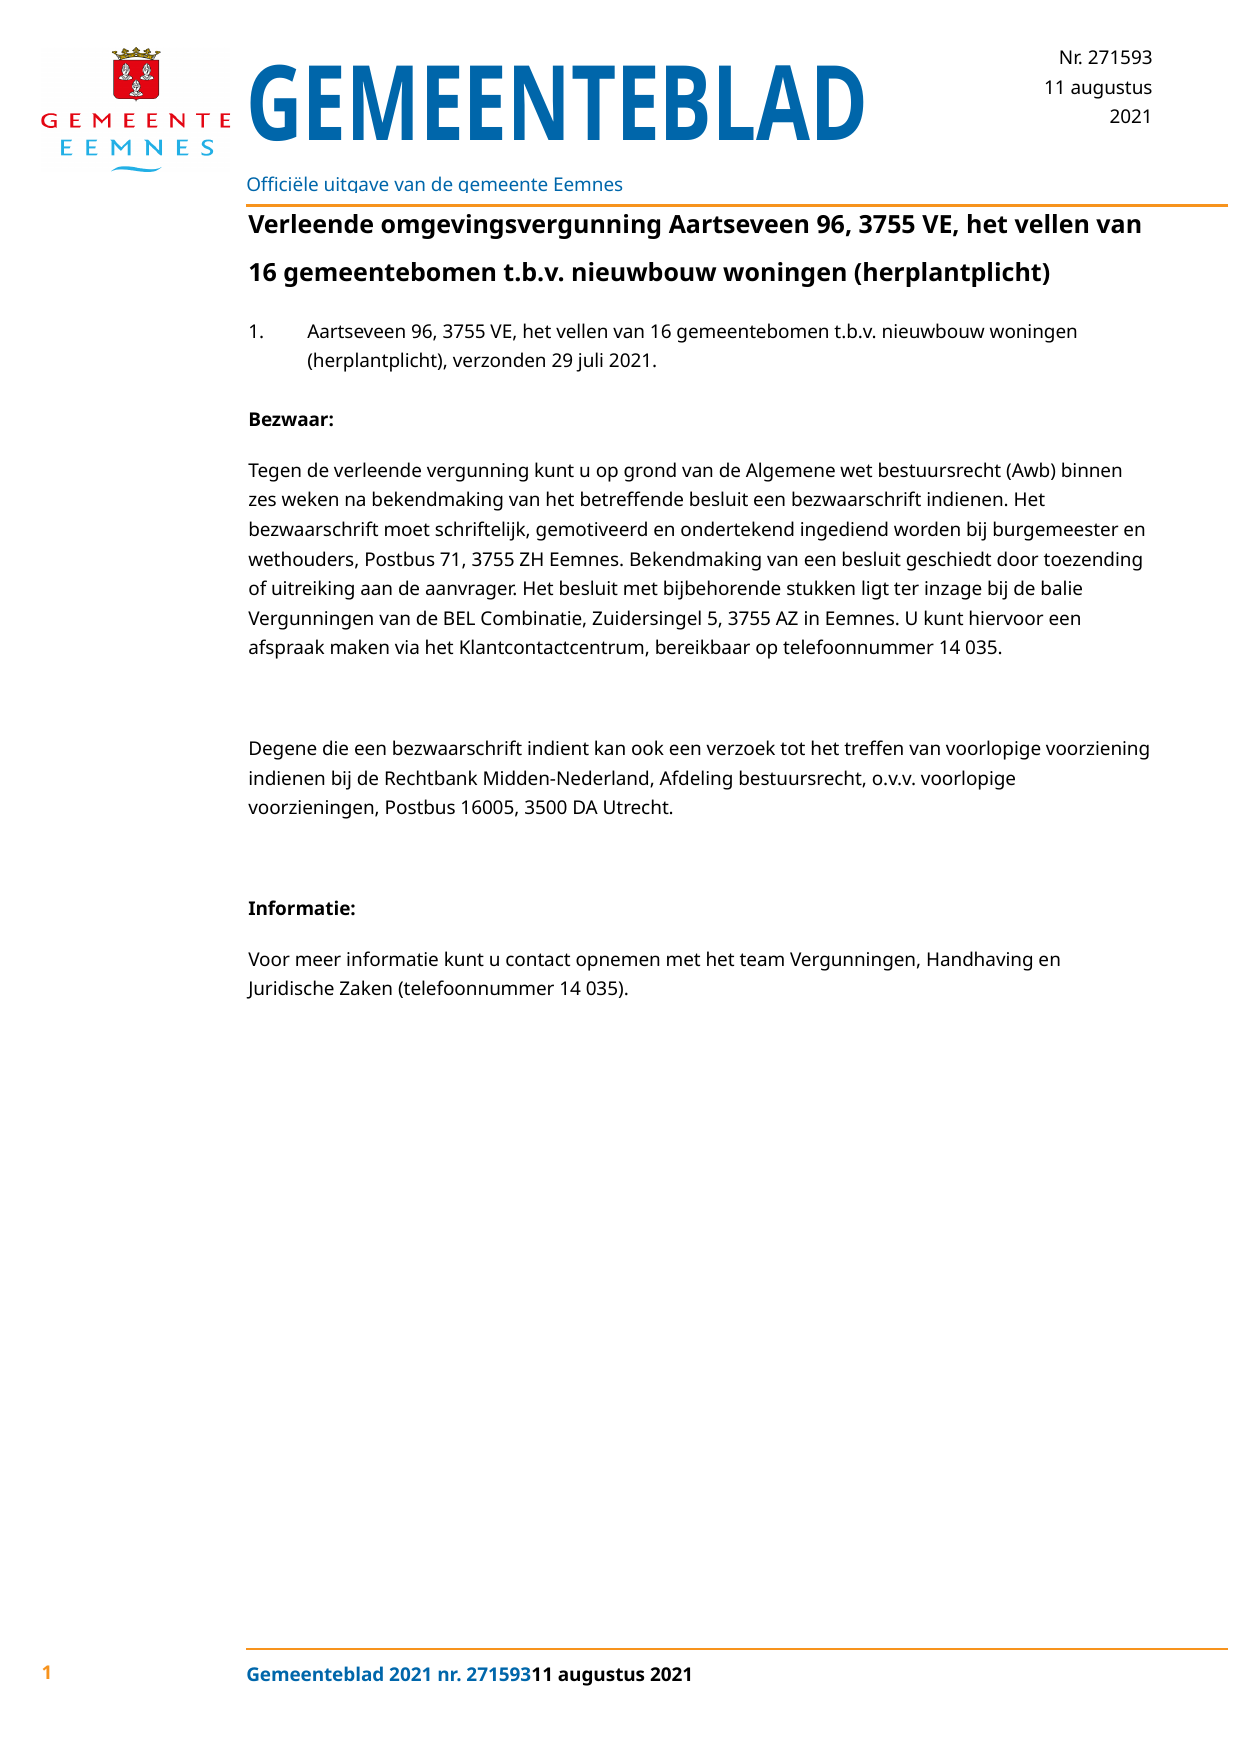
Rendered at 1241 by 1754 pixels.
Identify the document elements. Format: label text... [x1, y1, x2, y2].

text Tegen de verleende vergunning kunt u op grond van de Algemene wet bestuursrecht (Awb) binnen zes weken na bekendmaking van het betreffende besluit een bezwaarschrift indienen. Het bezwaarschrift moet schriftelijk, gemotiveerd en ondertekend ingediend worden bij burgemeester en wethouders, Postbus 71, 3755 ZH Eemnes. Bekendmaking van een besluit geschiedt door toezending of uitreiking aan de aanvrager. Het besluit met bijbehorende stukken ligt ter inzage bij de balie Vergunningen van de BEL Combinatie, Zuidersingel 5, 3755 AZ in Eemnes. U kunt hiervoor een afspraak maken via het Klantcontactcentrum, bereikbaar op telefoonnummer 14 035. [248, 457, 1152, 660]
text Degene die een bezwaarschrift indient kan ook een verzoek tot het treffen van voorlopige voorziening indienen bij de Rechtbank Midden-Nederland, Afdeling bestuursrecht, o.v.v. voorlopige voorzieningen, Postbus 16005, 3500 DA Utrecht. [248, 735, 1152, 820]
text Informatie: [248, 895, 1152, 921]
list Aartseveen 96, 3755 VE, het vellen van 16 gemeentebomen t.b.v. nieuwbouw woningen (herplantplicht), verzonden 29 juli 2021. [248, 318, 1152, 373]
text Voor meer informatie kunt u contact opnemen met het team Vergunningen, Handhaving en Juridische Zaken (telefoonnummer 14 035). [248, 946, 1152, 1001]
text Bezwaar: [248, 407, 1152, 432]
text Verleende omgevingsvergunning Aartseveen 96, 3755 VE, het vellen van 16 gemeentebomen t.b.v. nieuwbouw woningen (herplantplicht) [248, 207, 1152, 288]
picture [41, 47, 231, 172]
